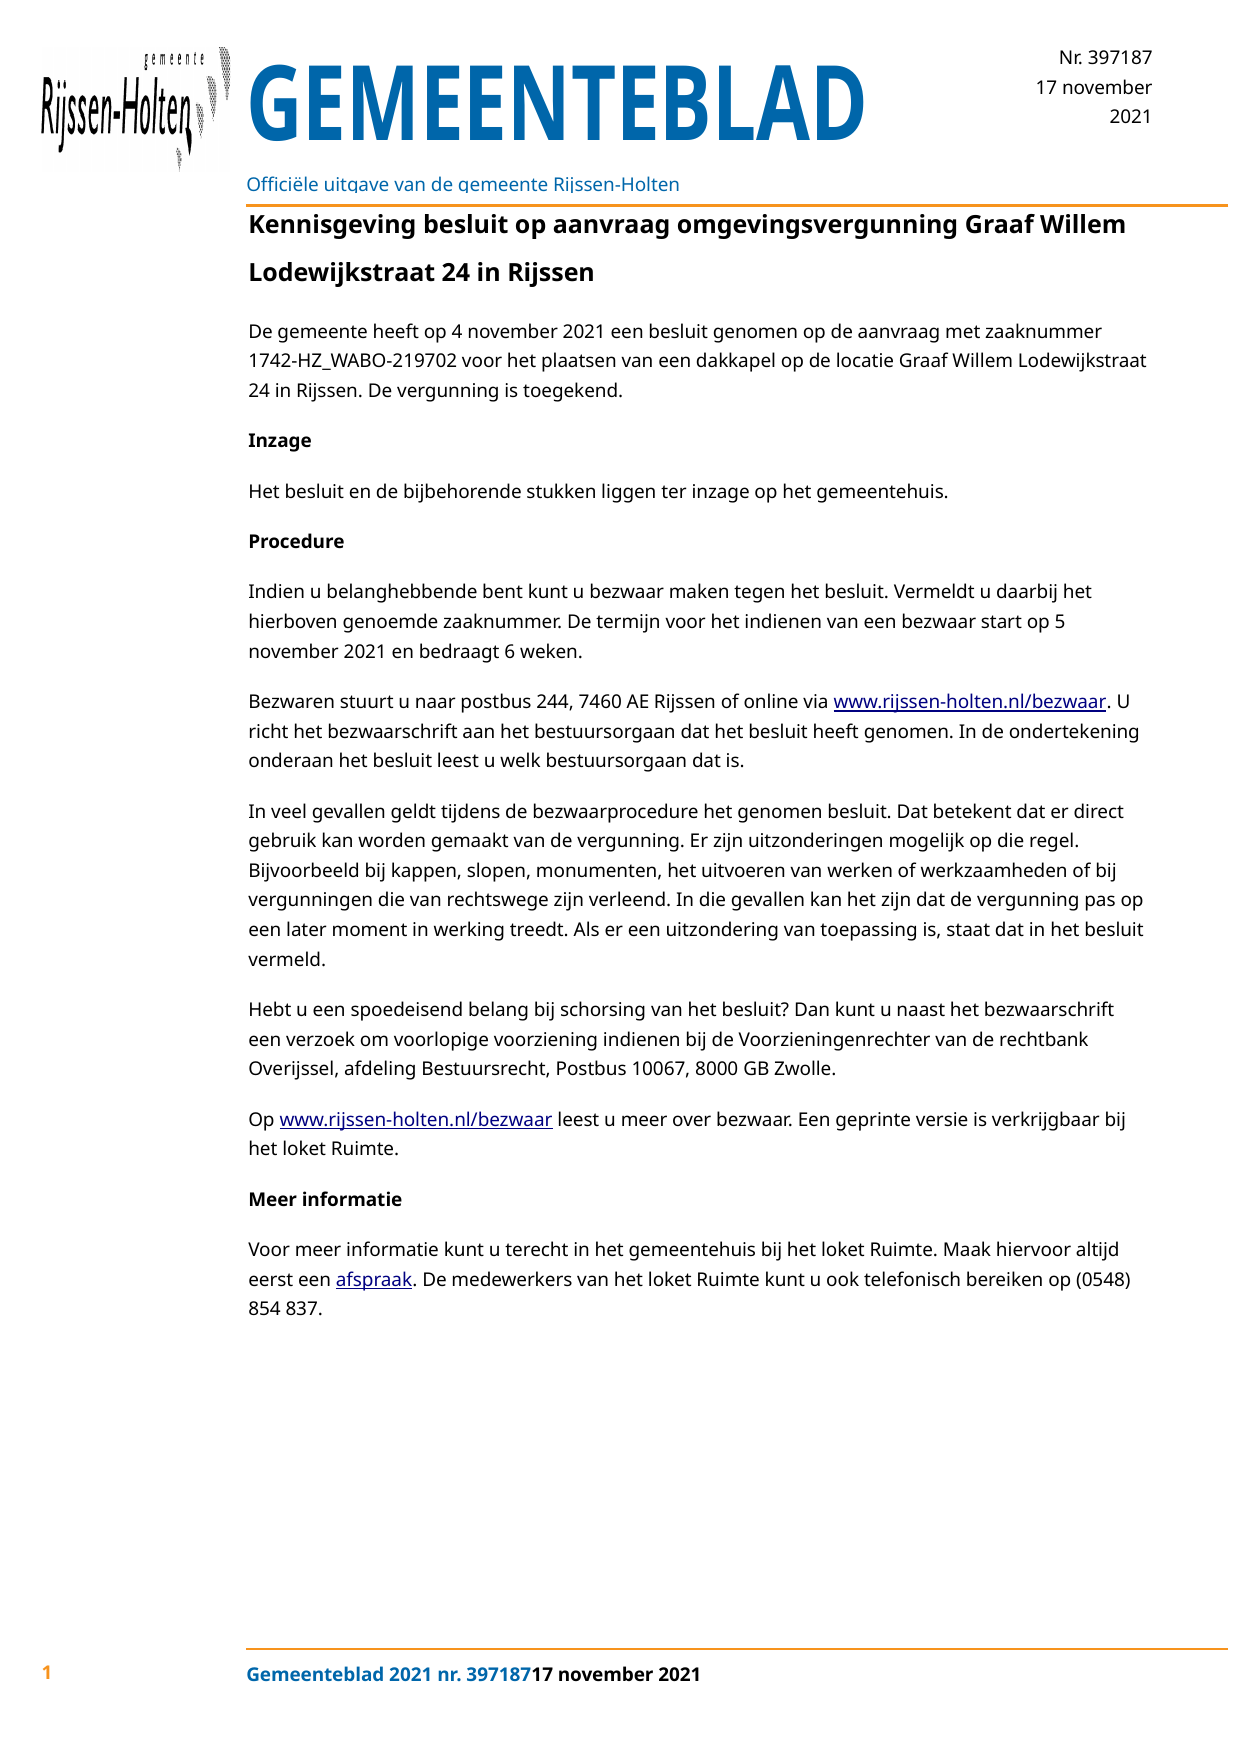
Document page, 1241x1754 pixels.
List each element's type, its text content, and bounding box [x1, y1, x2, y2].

text Hebt u een spoedeisend belang bij schorsing van het besluit? Dan kunt u naast het bezwaarschrift een verzoek om voorlopige voorziening indienen bij de Voorzieningenrechter van de rechtbank Overijssel, afdeling Bestuursrecht, Postbus 10067, 8000 GB Zwolle. [248, 996, 1152, 1081]
text Inzage [248, 427, 1152, 453]
text In veel gevallen geldt tijdens de bezwaarprocedure het genomen besluit. Dat betekent dat er direct gebruik kan worden gemaakt van de vergunning. Er zijn uitzonderingen mogelijk op die regel. Bijvoorbeeld bij kappen, slopen, monumenten, het uitvoeren van werken of werkzaamheden of bij vergunningen die van rechtswege zijn verleend. In die gevallen kan het zijn dat de vergunning pas op een later moment in werking treedt. Als er een uitzondering van toepassing is, staat dat in het besluit vermeld. [248, 798, 1152, 972]
text Voor meer informatie kunt u terecht in het gemeentehuis bij het loket Ruimte. Maak hiervoor altijd eerst een afspraak. De medewerkers van het loket Ruimte kunt u ook telefonisch bereiken op (0548) 854 837. [248, 1236, 1152, 1321]
text De gemeente heeft op 4 november 2021 een besluit genomen op de aanvraag met zaaknummer 1742-HZ_WABO-219702 voor het plaatsen van een dakkapel op de locatie Graaf Willem Lodewijkstraat 24 in Rijssen. De vergunning is toegekend. [248, 318, 1152, 403]
text Meer informatie [248, 1186, 1152, 1212]
text Indien u belanghebbende bent kunt u bezwaar maken tegen het besluit. Vermeldt u daarbij het hierboven genoemde zaaknummer. De termijn voor het indienen van een bezwaar start op 5 november 2021 en bedraagt 6 weken. [248, 579, 1152, 664]
text Op www.rijssen-holten.nl/bezwaar leest u meer over bezwaar. Een geprinte versie is verkrijgbaar bij het loket Ruimte. [248, 1106, 1152, 1161]
text Kennisgeving besluit op aanvraag omgevingsvergunning Graaf Willem Lodewijkstraat 24 in Rijssen [248, 207, 1152, 288]
picture [41, 47, 231, 172]
text Procedure [248, 528, 1152, 554]
text Het besluit en de bijbehorende stukken liggen ter inzage op het gemeentehuis. [248, 478, 1152, 504]
text Bezwaren stuurt u naar postbus 244, 7460 AE Rijssen of online via www.rijssen-holten.nl/bezwaar. U richt het bezwaarschrift aan het bestuursorgaan dat het besluit heeft genomen. In de ondertekening onderaan het besluit leest u welk bestuursorgaan dat is. [248, 688, 1152, 773]
